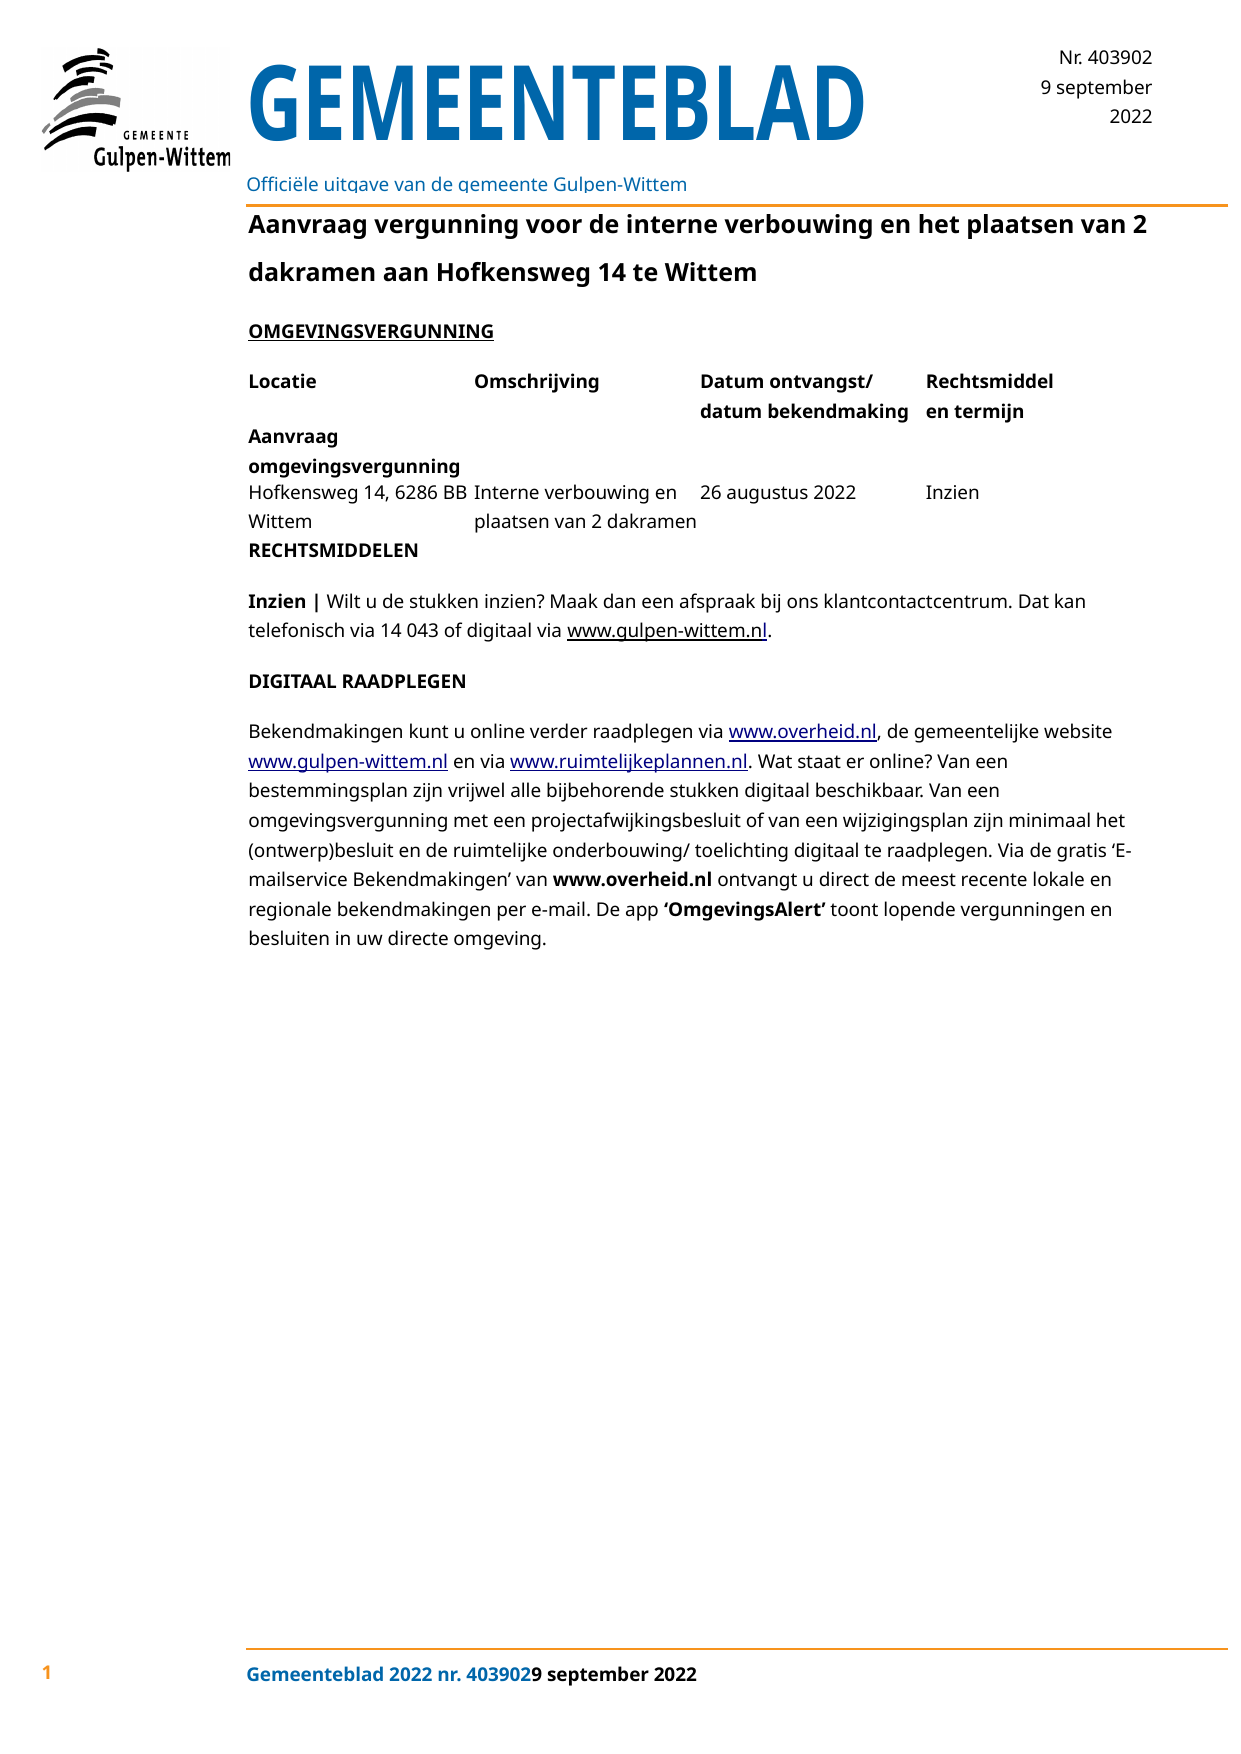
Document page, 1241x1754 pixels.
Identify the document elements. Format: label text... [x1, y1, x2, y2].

table_header Rechtsmiddel en termijn [926, 369, 1152, 424]
table_cell 26 augustus 2022 [700, 479, 926, 534]
table_header Datum ontvangst/ datum bekendmaking [700, 369, 926, 424]
table_cell Inzien [926, 479, 1152, 534]
table_header Omschrijving [474, 369, 700, 424]
text Inzien | Wilt u de stukken inzien? Maak dan een afspraak bij ons klantcontactcentrum. Dat kan telefonisch via 14 043 of digitaal via www.gulpen-wittem.nl. [248, 588, 1152, 643]
table_cell [474, 424, 700, 479]
picture [41, 47, 231, 172]
table_cell Interne verbouwing en plaatsen van 2 dakramen [474, 479, 700, 534]
text DIGITAAL RAADPLEGEN [248, 668, 1152, 694]
table_header Locatie [248, 369, 474, 424]
text Bekendmakingen kunt u online verder raadplegen via www.overheid.nl, de gemeentelijke website www.gulpen-wittem.nl en via www.ruimtelijkeplannen.nl. Wat staat er online? Van een bestemmingsplan zijn vrijwel alle bijbehorende stukken digitaal beschikbaar. Van een omgevingsvergunning met een projectafwijkingsbesluit of van een wijzigingsplan zijn minimaal het (ontwerp)besluit en de ruimtelijke onderbouwing/ toelichting digitaal te raadplegen. Via de gratis ‘E-mailservice Bekendmakingen’ van www.overheid.nl ontvangt u direct de meest recente lokale en regionale bekendmakingen per e-mail. De app ‘OmgevingsAlert’ toont lopende vergunningen en besluiten in uw directe omgeving. [248, 718, 1152, 951]
table_cell [926, 424, 1152, 479]
text Aanvraag vergunning voor de interne verbouwing en het plaatsen van 2 dakramen aan Hofkensweg 14 te Wittem [248, 207, 1152, 288]
table_cell Aanvraag omgevingsvergunning [248, 424, 474, 479]
text OMGEVINGSVERGUNNING [248, 318, 1152, 344]
table_cell Hofkensweg 14, 6286 BB Wittem [248, 479, 474, 534]
text RECHTSMIDDELEN [248, 538, 1152, 563]
table_cell [700, 424, 926, 479]
